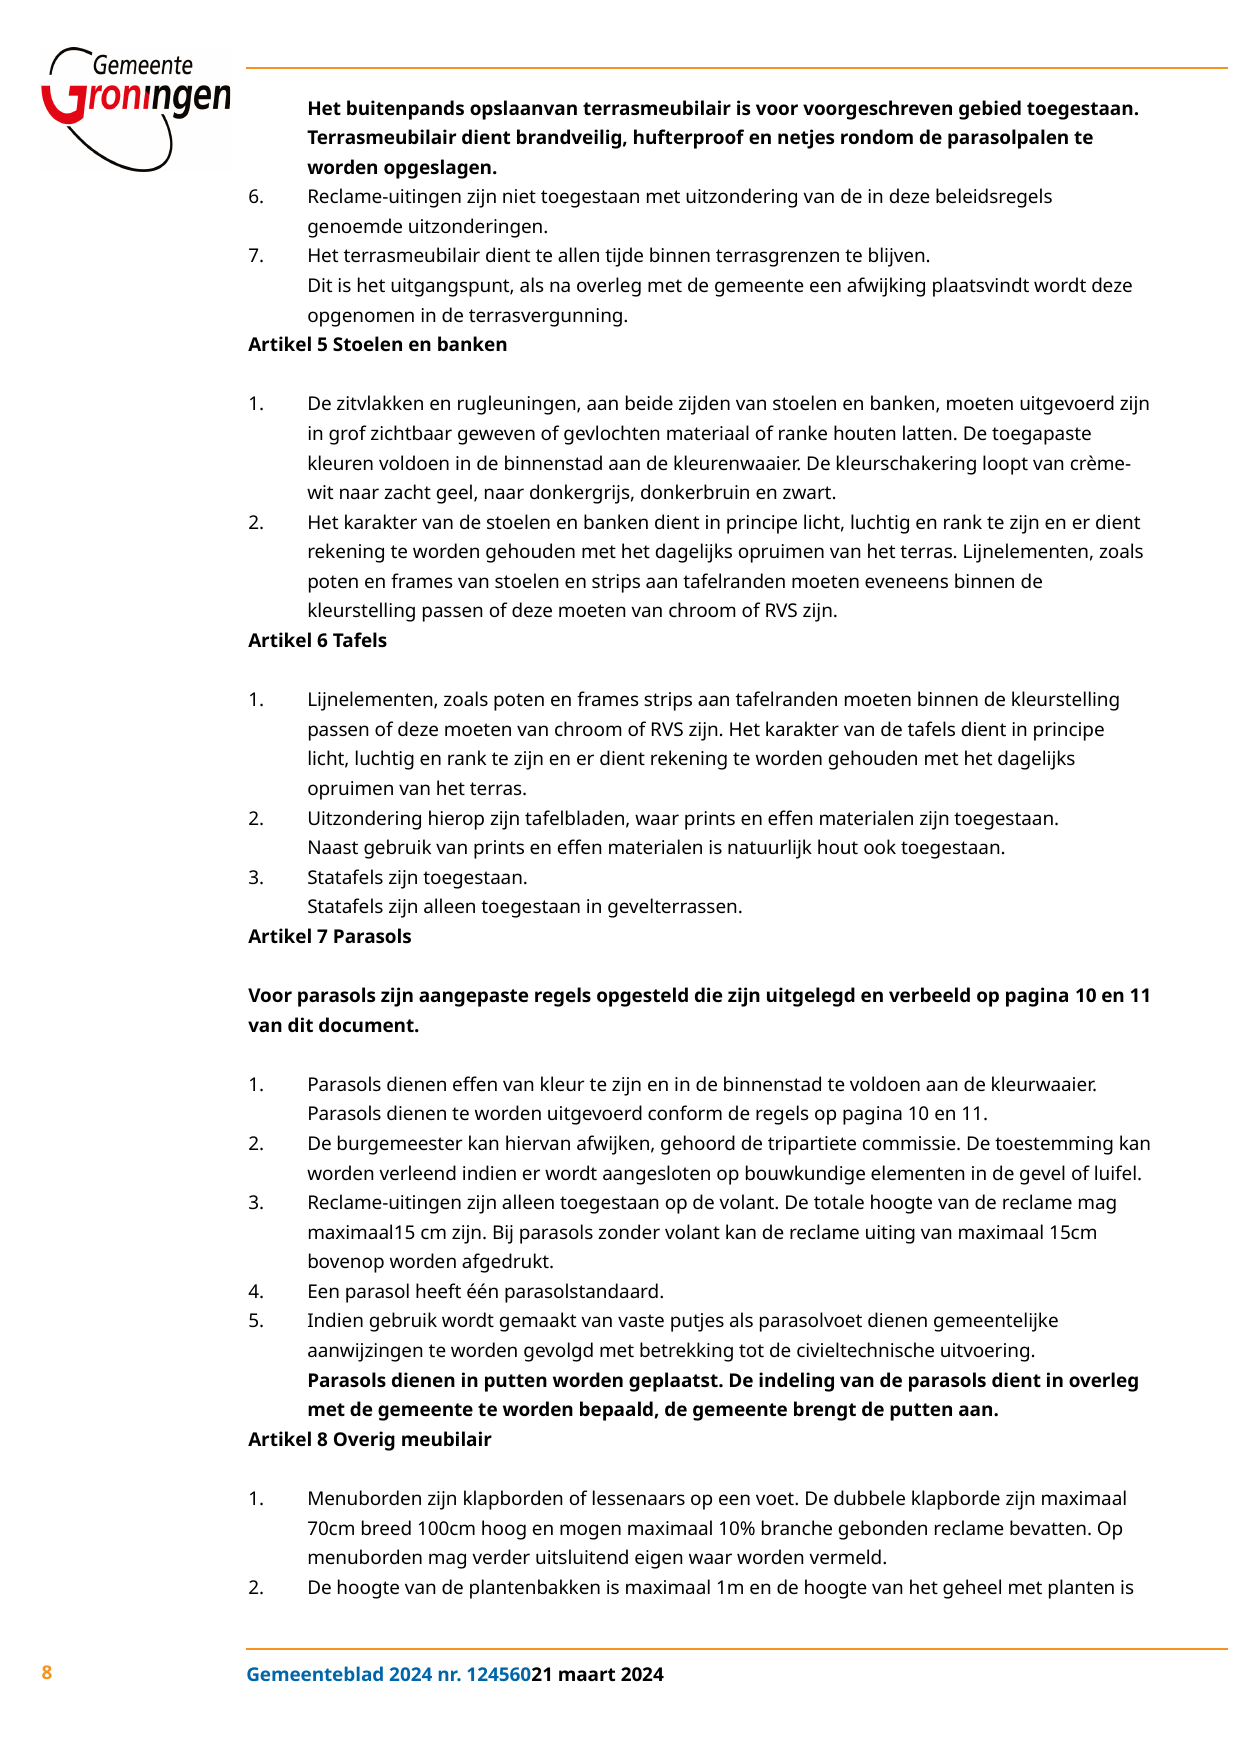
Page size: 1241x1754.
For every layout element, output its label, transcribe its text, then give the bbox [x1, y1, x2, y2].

list Parasols dienen te worden uitgevoerd conform de regels op pagina 10 en 11. [248, 1101, 1152, 1126]
list Reclame-uitingen zijn alleen toegestaan op de volant. De totale hoogte van de reclame mag maximaal15 cm zijn. Bij parasols zonder volant kan de reclame uiting van maximaal 15cm bovenop worden afgedrukt. [248, 1189, 1152, 1274]
list De zitvlakken en rugleuningen, aan beide zijden van stoelen en banken, moeten uitgevoerd zijn in grof zichtbaar geweven of gevlochten materiaal of ranke houten latten. De toegapaste kleuren voldoen in de binnenstad aan de kleurenwaaier. De kleurschakering loopt van crème-wit naar zacht geel, naar donkergrijs, donkerbruin en zwart. [248, 391, 1152, 505]
text Voor parasols zijn aangepaste regels opgesteld die zijn uitgelegd en verbeeld op pagina 10 en 11 van dit document. [248, 982, 1152, 1038]
list Naast gebruik van prints en effen materialen is natuurlijk hout ook toegestaan. [248, 834, 1152, 860]
list Menuborden zijn klapborden of lessenaars op een voet. De dubbele klapborde zijn maximaal 70cm breed 100cm hoog en mogen maximaal 10% branche gebonden reclame bevatten. Op menuborden mag verder uitsluitend eigen waar worden vermeld. [248, 1485, 1152, 1570]
list Parasols dienen in putten worden geplaatst. De indeling van de parasols dient in overleg met de gemeente te worden bepaald, de gemeente brengt de putten aan. [248, 1367, 1152, 1422]
list Statafels zijn alleen toegestaan in gevelterrassen. [248, 893, 1152, 919]
list Reclame-uitingen zijn niet toegestaan met uitzondering van de in deze beleidsregels genoemde uitzonderingen. [248, 183, 1152, 239]
list De burgemeester kan hiervan afwijken, gehoord de tripartiete commissie. De toestemming kan worden verleend indien er wordt aangesloten op bouwkundige elementen in de gevel of luifel. [248, 1130, 1152, 1186]
list Uitzondering hierop zijn tafelbladen, waar prints en effen materialen zijn toegestaan. [248, 805, 1152, 831]
text Artikel 7 Parasols [248, 923, 1152, 949]
list Dit is het uitgangspunt, als na overleg met de gemeente een afwijking plaatsvindt wordt deze opgenomen in de terrasvergunning. [248, 272, 1152, 328]
text Artikel 6 Tafels [248, 627, 1152, 653]
list Een parasol heeft één parasolstandaard. [248, 1278, 1152, 1304]
list Het karakter van de stoelen en banken dient in principe licht, luchtig en rank te zijn en er dient rekening te worden gehouden met het dagelijks opruimen van het terras. Lijnelementen, zoals poten en frames van stoelen en strips aan tafelranden moeten eveneens binnen de kleurstelling passen of deze moeten van chroom of RVS zijn. [248, 509, 1152, 623]
list Indien gebruik wordt gemaakt van vaste putjes als parasolvoet dienen gemeentelijke aanwijzingen te worden gevolgd met betrekking tot de civieltechnische uitvoering. [248, 1308, 1152, 1363]
text Artikel 8 Overig meubilair [248, 1426, 1152, 1452]
list Lijnelementen, zoals poten en frames strips aan tafelranden moeten binnen de kleurstelling passen of deze moeten van chroom of RVS zijn. Het karakter van de tafels dient in principe licht, luchtig en rank te zijn en er dient rekening te worden gehouden met het dagelijks opruimen van het terras. [248, 686, 1152, 801]
list Het terrasmeubilair dient te allen tijde binnen terrasgrenzen te blijven. [248, 243, 1152, 268]
list De hoogte van de plantenbakken is maximaal 1m en de hoogte van het geheel met planten is [248, 1574, 1152, 1600]
list Statafels zijn toegestaan. [248, 864, 1152, 890]
list Het buitenpands opslaanvan terrasmeubilair is voor voorgeschreven gebied toegestaan. Terrasmeubilair dient brandveilig, hufterproof en netjes rondom de parasolpalen te worden opgeslagen. [248, 95, 1152, 180]
list Parasols dienen effen van kleur te zijn en in de binnenstad te voldoen aan de kleurwaaier. [248, 1071, 1152, 1097]
text Artikel 5 Stoelen en banken [248, 331, 1152, 357]
picture [41, 47, 231, 172]
